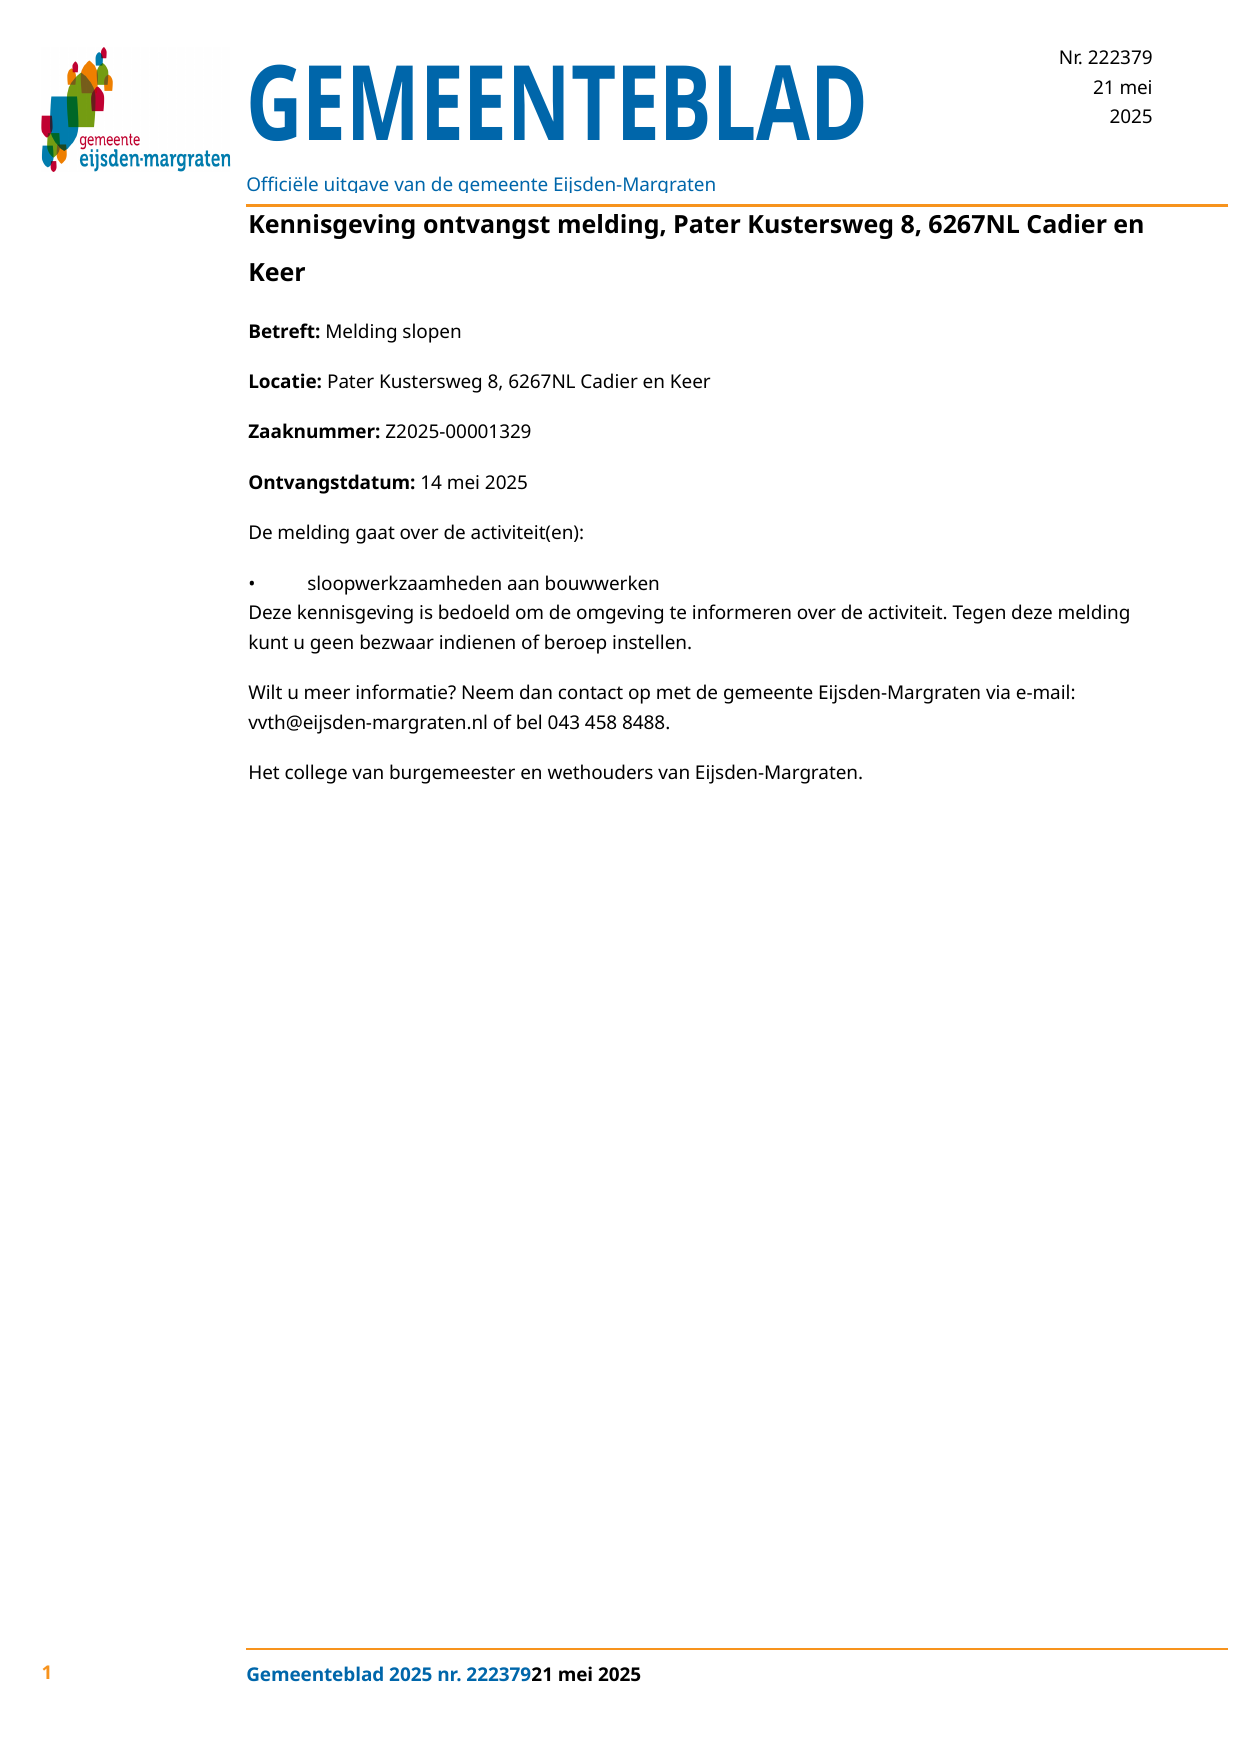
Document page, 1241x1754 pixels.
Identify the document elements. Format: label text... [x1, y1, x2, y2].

list sloopwerkzaamheden aan bouwwerken [248, 570, 1152, 596]
text Kennisgeving ontvangst melding, Pater Kustersweg 8, 6267NL Cadier en Keer [248, 207, 1152, 288]
text Locatie: Pater Kustersweg 8, 6267NL Cadier en Keer [248, 368, 1152, 394]
text Het college van burgemeester en wethouders van Eijsden-Margraten. [248, 759, 1152, 785]
text Betreft: Melding slopen [248, 318, 1152, 344]
text Wilt u meer informatie? Neem dan contact op met de gemeente Eijsden-Margraten via e-mail: vvth@eijsden-margraten.nl of bel 043 458 8488. [248, 679, 1152, 735]
text Deze kennisgeving is bedoeld om de omgeving te informeren over de activiteit. Tegen deze melding kunt u geen bezwaar indienen of beroep instellen. [248, 599, 1152, 655]
text Ontvangstdatum: 14 mei 2025 [248, 469, 1152, 495]
picture [41, 47, 231, 172]
text Zaaknummer: Z2025-00001329 [248, 419, 1152, 444]
text De melding gaat over de activiteit(en): [248, 519, 1152, 545]
